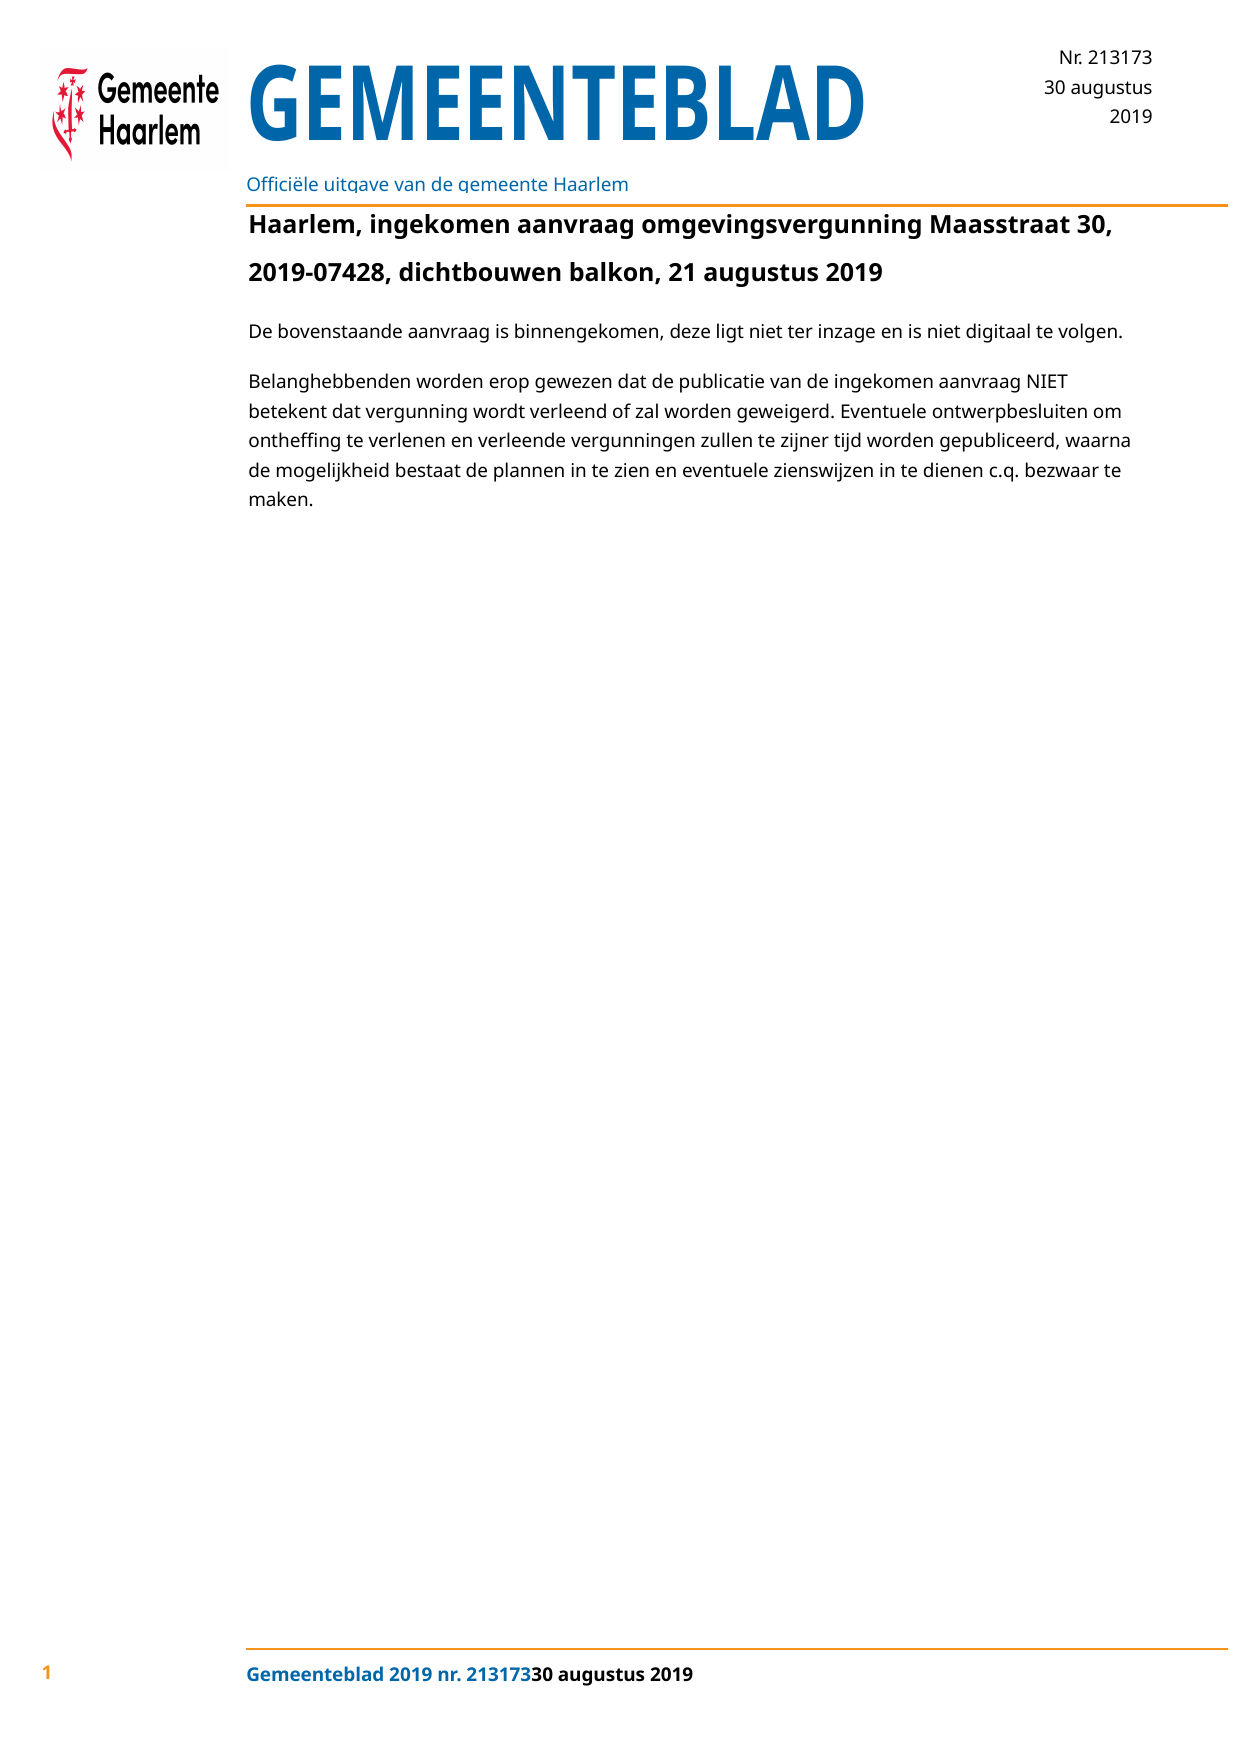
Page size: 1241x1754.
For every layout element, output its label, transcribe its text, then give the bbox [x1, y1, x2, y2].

text Belanghebbenden worden erop gewezen dat de publicatie van de ingekomen aanvraag NIET betekent dat vergunning wordt verleend of zal worden geweigerd. Eventuele ontwerpbesluiten om ontheffing te verlenen en verleende vergunningen zullen te zijner tijd worden gepubliceerd, waarna de mogelijkheid bestaat de plannen in te zien en eventuele zienswijzen in te dienen c.q. bezwaar te maken. [248, 368, 1152, 512]
text Haarlem, ingekomen aanvraag omgevingsvergunning Maasstraat 30, 2019-07428, dichtbouwen balkon, 21 augustus 2019 [248, 207, 1152, 288]
text De bovenstaande aanvraag is binnengekomen, deze ligt niet ter inzage en is niet digitaal te volgen. [248, 318, 1152, 344]
picture [41, 47, 231, 172]
